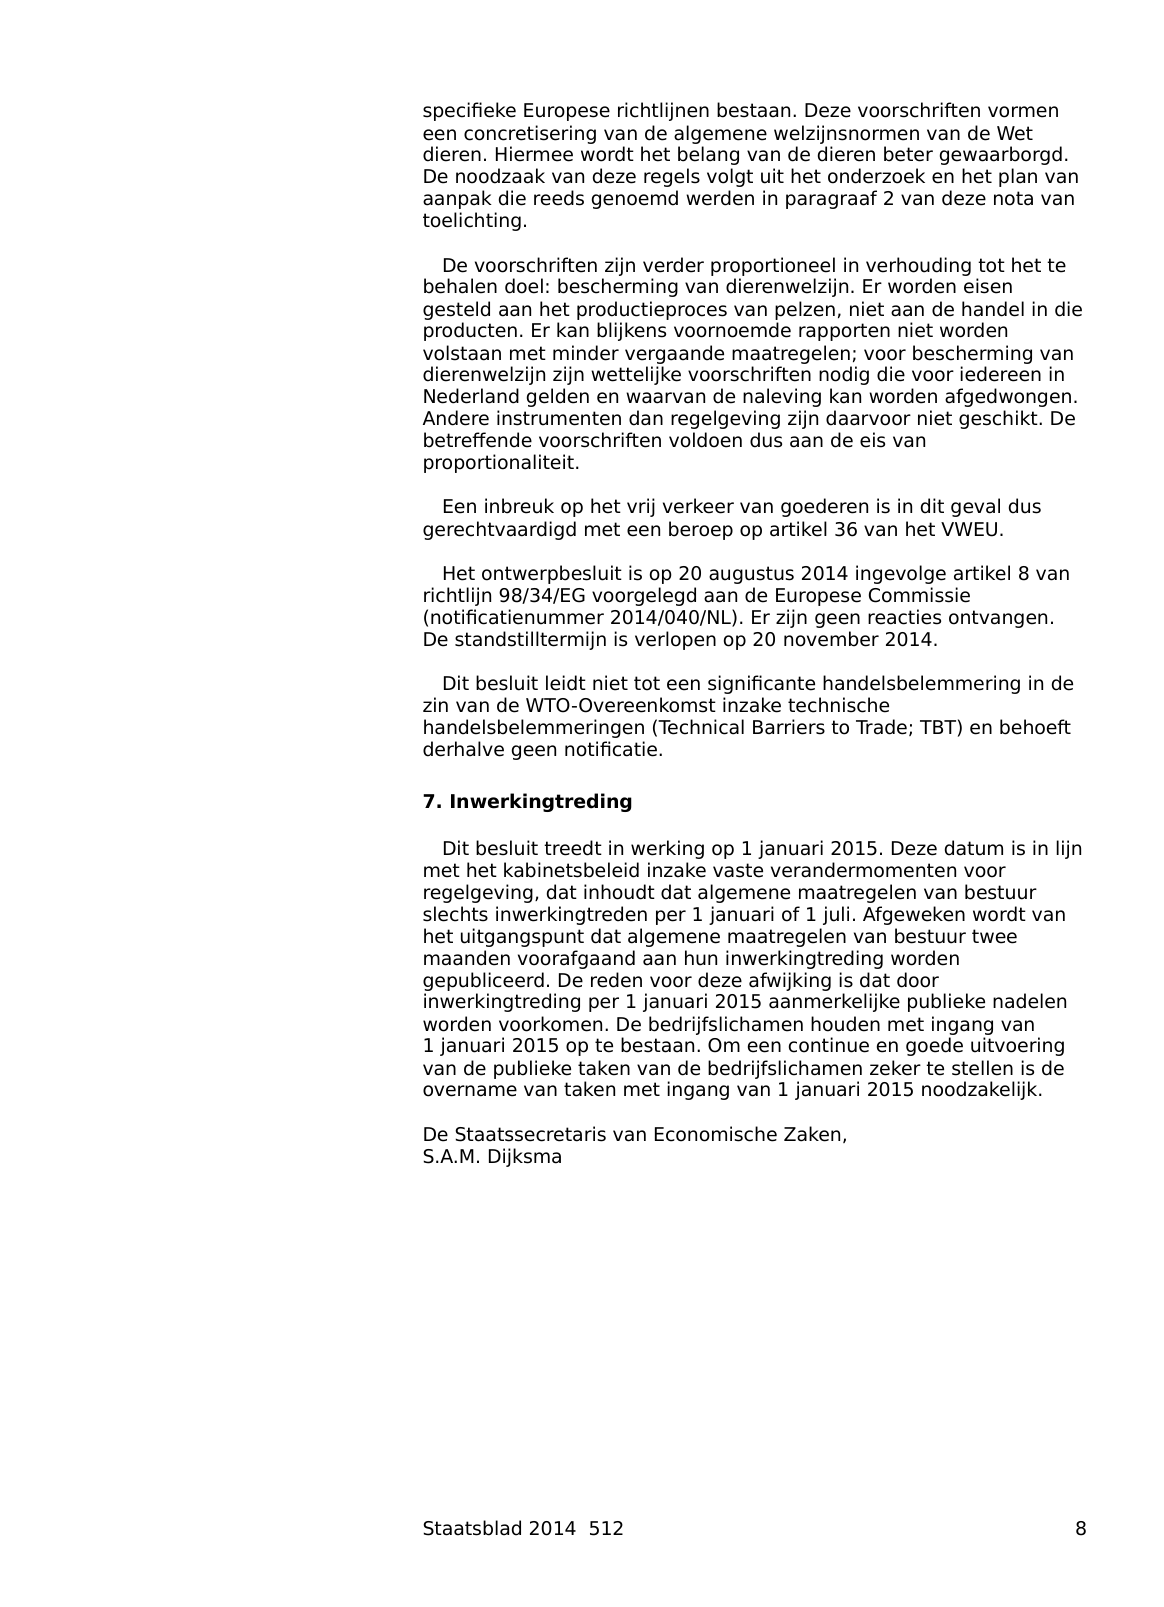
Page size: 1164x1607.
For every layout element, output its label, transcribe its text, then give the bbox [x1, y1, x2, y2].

text specifieke Europese richtlijnen bestaan. Deze voorschriften vormen een concretisering van de algemene welzijnsnormen van de Wet dieren. Hiermee wordt het belang van de dieren beter gewaarborgd. De noodzaak van deze regels volgt uit het onderzoek en het plan van aanpak die reeds genoemd werden in paragraaf 2 van deze nota van toelichting. [422, 100, 1087, 232]
text Het ontwerpbesluit is op 20 augustus 2014 ingevolge artikel 8 van richtlijn 98/34/EG voorgelegd aan de Europese Commissie (notificatienummer 2014/040/NL). Er zijn geen reacties ontvangen. De standstilltermijn is verlopen op 20 november 2014. [422, 563, 1087, 651]
subtitle 7. Inwerkingtreding [422, 791, 1087, 813]
text De Staatssecretaris van Economische Zaken, S.A.M. Dijksma [422, 1123, 1087, 1167]
text Een inbreuk op het vrij verkeer van goederen is in dit geval dus gerechtvaardigd met een beroep op artikel 36 van het VWEU. [422, 496, 1087, 540]
text Dit besluit leidt niet tot een significante handelsbelemmering in de zin van de WTO-Overeenkomst inzake technische handelsbelemmeringen (Technical Barriers to Trade; TBT) en behoeft derhalve geen notificatie. [422, 673, 1087, 761]
text Dit besluit treedt in werking op 1 januari 2015. Deze datum is in lijn met het kabinetsbeleid inzake vaste verandermomenten voor regelgeving, dat inhoudt dat algemene maatregelen van bestuur slechts inwerkingtreden per 1 januari of 1 juli. Afgeweken wordt van het uitgangspunt dat algemene maatregelen van bestuur twee maanden voorafgaand aan hun inwerkingtreding worden gepubliceerd. De reden voor deze afwijking is dat door inwerkingtreding per 1 januari 2015 aanmerkelijke publieke nadelen worden voorkomen. De bedrijfslichamen houden met ingang van 1 januari 2015 op te bestaan. Om een continue en goede uitvoering van de publieke taken van de bedrijfslichamen zeker te stellen is de overname van taken met ingang van 1 januari 2015 noodzakelijk. [422, 838, 1087, 1101]
text De voorschriften zijn verder proportioneel in verhouding tot het te behalen doel: bescherming van dierenwelzijn. Er worden eisen gesteld aan het productieproces van pelzen, niet aan de handel in die producten. Er kan blijkens voornoemde rapporten niet worden volstaan met minder vergaande maatregelen; voor bescherming van dierenwelzijn zijn wettelijke voorschriften nodig die voor iedereen in Nederland gelden en waarvan de naleving kan worden afgedwongen. Andere instrumenten dan regelgeving zijn daarvoor niet geschikt. De betreffende voorschriften voldoen dus aan de eis van proportionaliteit. [422, 254, 1087, 474]
